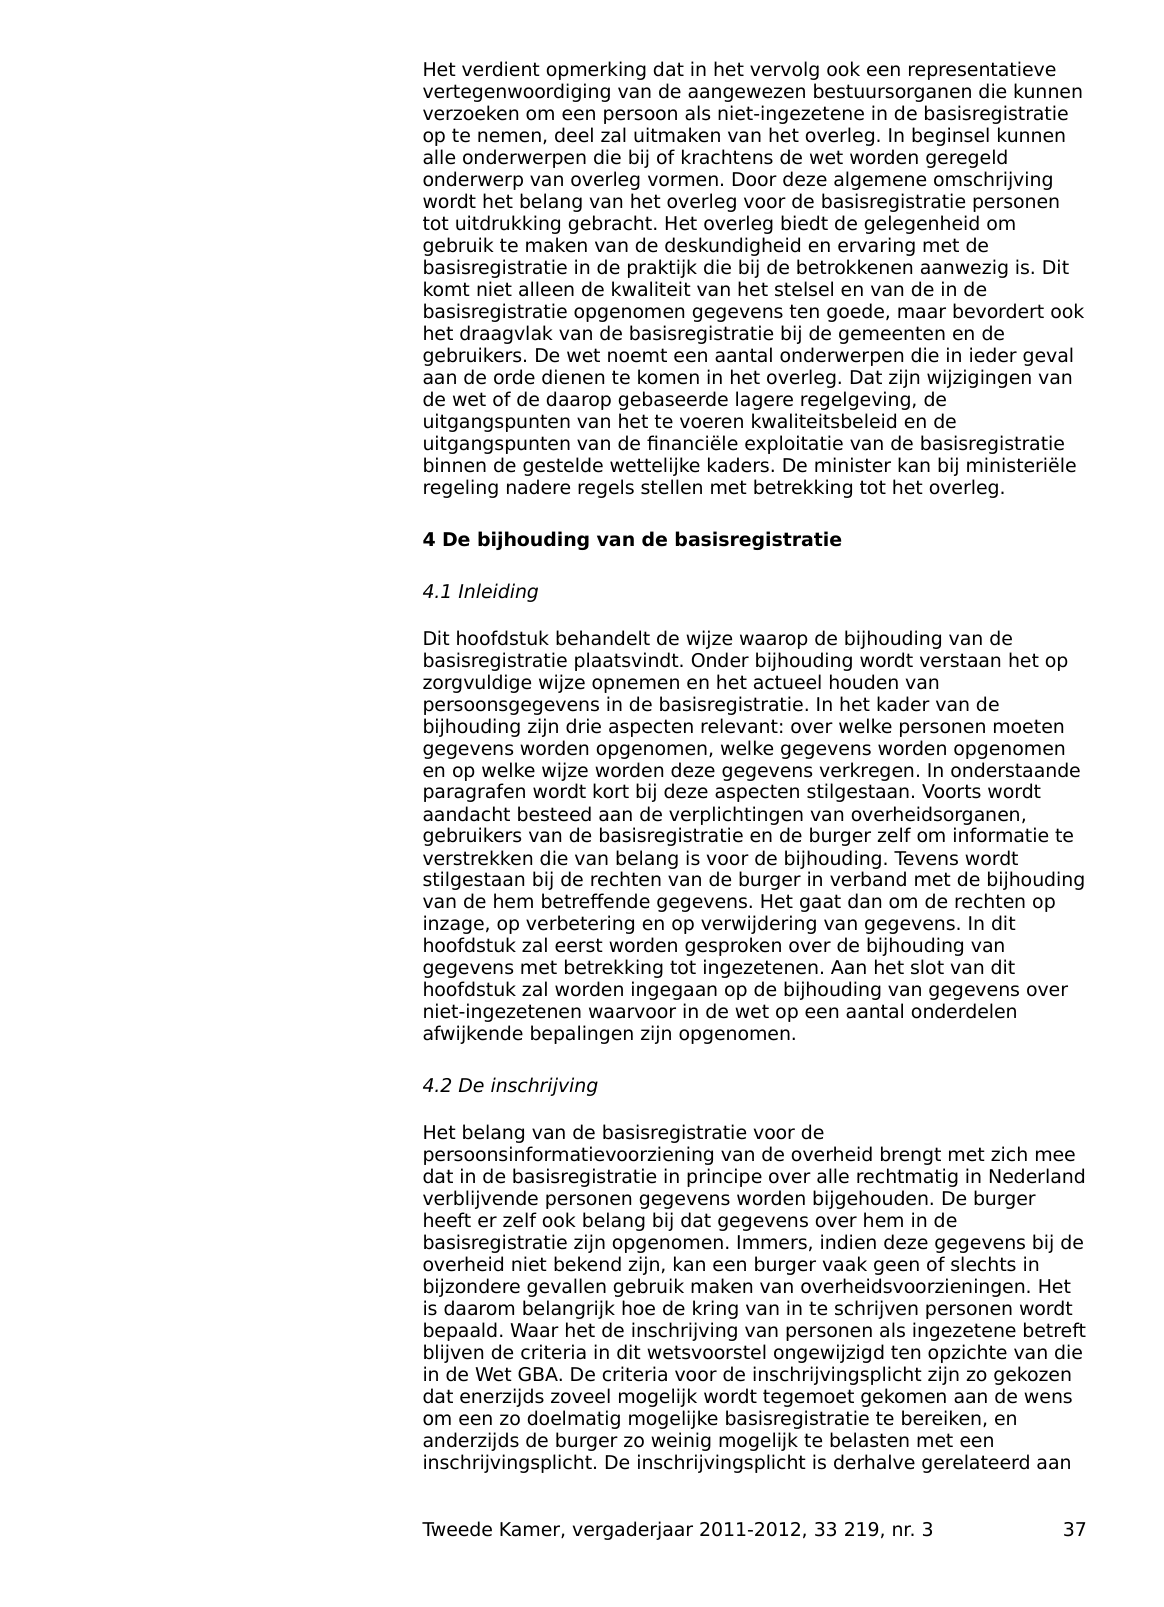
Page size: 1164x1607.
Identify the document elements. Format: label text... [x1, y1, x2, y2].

text Dit hoofdstuk behandelt de wijze waarop de bijhouding van de basisregistratie plaatsvindt. Onder bijhouding wordt verstaan het op zorgvuldige wijze opnemen en het actueel houden van persoonsgegevens in de basisregistratie. In het kader van de bijhouding zijn drie aspecten relevant: over welke personen moeten gegevens worden opgenomen, welke gegevens worden opgenomen en op welke wijze worden deze gegevens verkregen. In onderstaande paragrafen wordt kort bij deze aspecten stilgestaan. Voorts wordt aandacht besteed aan de verplichtingen van overheidsorganen, gebruikers van de basisregistratie en de burger zelf om informatie te verstrekken die van belang is voor de bijhouding. Tevens wordt stilgestaan bij de rechten van de burger in verband met de bijhouding van de hem betreffende gegevens. Het gaat dan om de rechten op inzage, op verbetering en op verwijdering van gegevens. In dit hoofdstuk zal eerst worden gesproken over de bijhouding van gegevens met betrekking tot ingezetenen. Aan het slot van dit hoofdstuk zal worden ingegaan op de bijhouding van gegevens over niet-ingezetenen waarvoor in de wet op een aantal onderdelen afwijkende bepalingen zijn opgenomen. [422, 628, 1087, 1045]
text Het verdient opmerking dat in het vervolg ook een representatieve vertegenwoordiging van de aangewezen bestuursorganen die kunnen verzoeken om een persoon als niet-ingezetene in de basisregistratie op te nemen, deel zal uitmaken van het overleg. In beginsel kunnen alle onderwerpen die bij of krachtens de wet worden geregeld onderwerp van overleg vormen. Door deze algemene omschrijving wordt het belang van het overleg voor de basisregistratie personen tot uitdrukking gebracht. Het overleg biedt de gelegenheid om gebruik te maken van de deskundigheid en ervaring met de basisregistratie in de praktijk die bij de betrokkenen aanwezig is. Dit komt niet alleen de kwaliteit van het stelsel en van de in de basisregistratie opgenomen gegevens ten goede, maar bevordert ook het draagvlak van de basisregistratie bij de gemeenten en de gebruikers. De wet noemt een aantal onderwerpen die in ieder geval aan de orde dienen te komen in het overleg. Dat zijn wijzigingen van de wet of de daarop gebaseerde lagere regelgeving, de uitgangspunten van het te voeren kwaliteitsbeleid en de uitgangspunten van de financiële exploitatie van de basisregistratie binnen de gestelde wettelijke kaders. De minister kan bij ministeriële regeling nadere regels stellen met betrekking tot het overleg. [422, 59, 1087, 499]
text Het belang van de basisregistratie voor de persoonsinformatievoorziening van de overheid brengt met zich mee dat in de basisregistratie in principe over alle rechtmatig in Nederland verblijvende personen gegevens worden bijgehouden. De burger heeft er zelf ook belang bij dat gegevens over hem in de basisregistratie zijn opgenomen. Immers, indien deze gegevens bij de overheid niet bekend zijn, kan een burger vaak geen of slechts in bijzondere gevallen gebruik maken van overheidsvoorzieningen. Het is daarom belangrijk hoe de kring van in te schrijven personen wordt bepaald. Waar het de inschrijving van personen als ingezetene betreft blijven de criteria in dit wetsvoorstel ongewijzigd ten opzichte van die in de Wet GBA. De criteria voor de inschrijvingsplicht zijn zo gekozen dat enerzijds zoveel mogelijk wordt tegemoet gekomen aan de wens om een zo doelmatig mogelijke basisregistratie te bereiken, en anderzijds de burger zo weinig mogelijk te belasten met een inschrijvingsplicht. De inschrijvingsplicht is derhalve gerelateerd aan [422, 1122, 1087, 1474]
subtitle 4.2 De inschrijving [422, 1075, 1087, 1097]
subtitle 4.1 Inleiding [422, 581, 1087, 603]
subtitle 4 De bijhouding van de basisregistratie [422, 529, 1087, 551]
